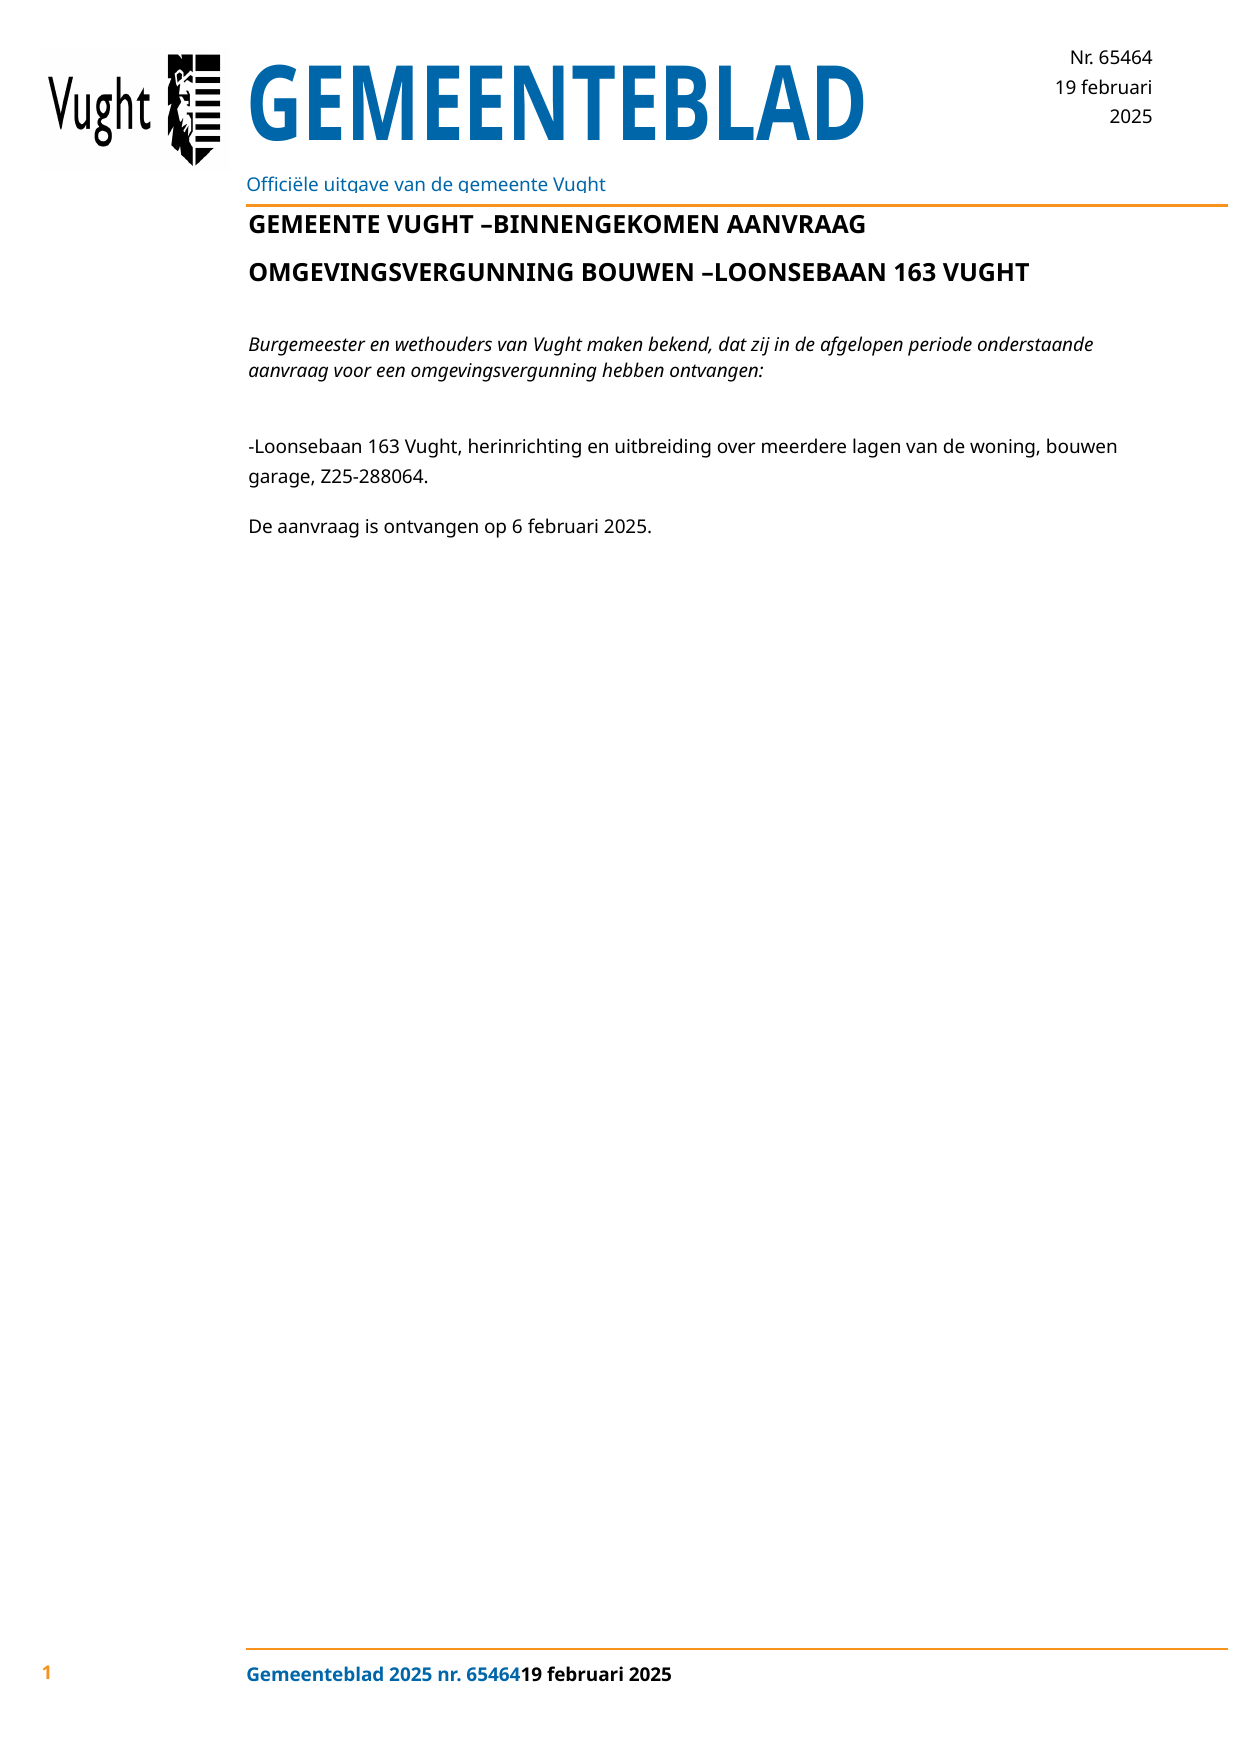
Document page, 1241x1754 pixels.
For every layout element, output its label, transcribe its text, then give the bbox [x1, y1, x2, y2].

text GEMEENTE VUGHT –BINNENGEKOMEN AANVRAAG OMGEVINGSVERGUNNING BOUWEN –LOONSEBAAN 163 VUGHT [248, 207, 1152, 288]
text De aanvraag is ontvangen op 6 februari 2025. [248, 513, 1152, 539]
text Burgemeester en wethouders van Vught maken bekend, dat zij in de afgelopen periode onderstaande aanvraag voor een omgevingsvergunning hebben ontvangen: [248, 331, 1152, 383]
picture [41, 47, 231, 172]
text -Loonsebaan 163 Vught, herinrichting en uitbreiding over meerdere lagen van de woning, bouwen garage, Z25-288064. [248, 433, 1152, 489]
